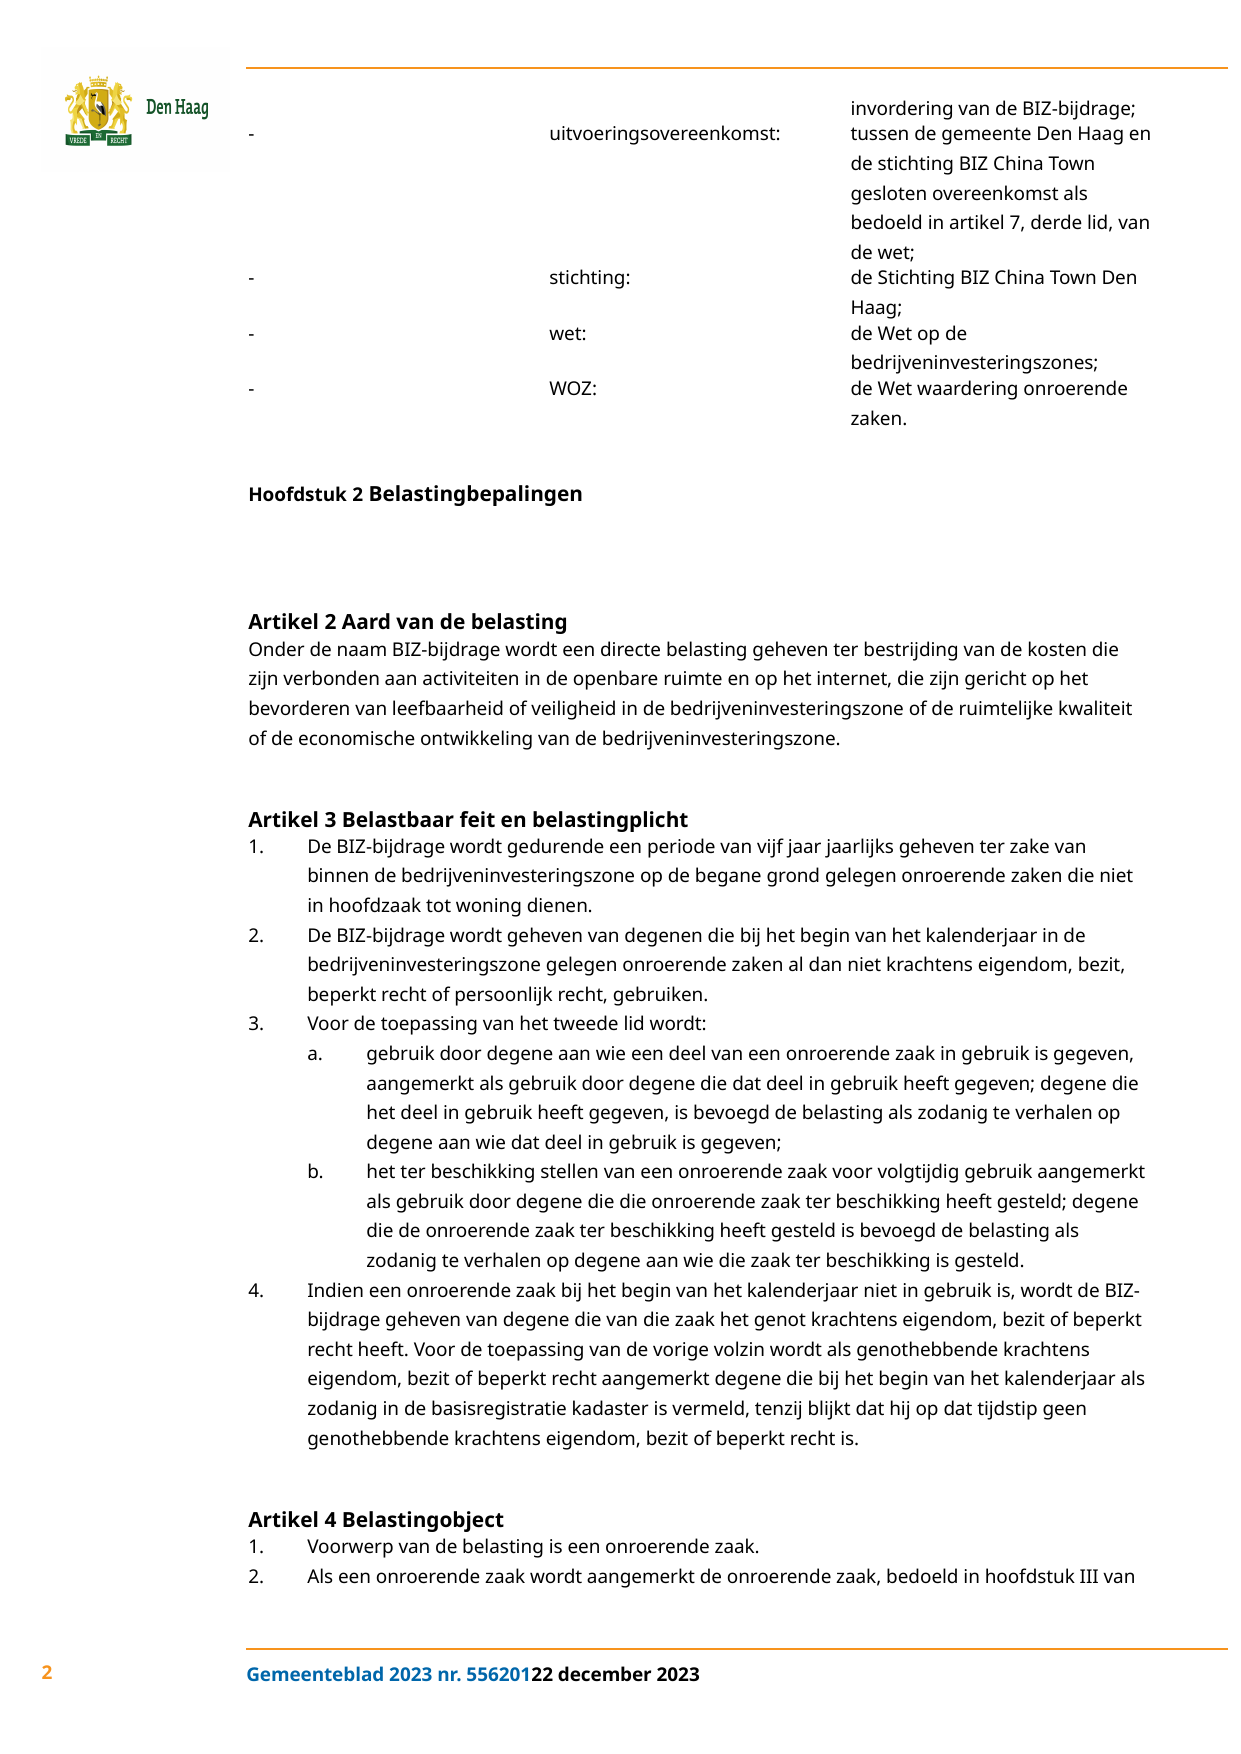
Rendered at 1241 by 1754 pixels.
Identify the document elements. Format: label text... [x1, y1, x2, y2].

list gebruik door degene aan wie een deel van een onroerende zaak in gebruik is gegeven, aangemerkt als gebruik door degene die dat deel in gebruik heeft gegeven; degene die het deel in gebruik heeft gegeven, is bevoegd de belasting als zodanig te verhalen op degene aan wie dat deel in gebruik is gegeven; [307, 1040, 1152, 1155]
list De BIZ-bijdrage wordt gedurende een periode van vijf jaar jaarlijks geheven ter zake van binnen de bedrijveninvesteringszone op de begane grond gelegen onroerende zaken die niet in hoofdzaak tot woning dienen. [248, 833, 1152, 918]
table_cell - [248, 121, 549, 264]
table_cell [549, 95, 850, 121]
table_cell WOZ: [549, 375, 850, 431]
list Indien een onroerende zaak bij het begin van het kalenderjaar niet in gebruik is, wordt de BIZ-bijdrage geheven van degene die van die zaak het genot krachtens eigendom, bezit of beperkt recht heeft. Voor de toepassing van de vorige volzin wordt als genothebbende krachtens eigendom, bezit of beperkt recht aangemerkt degene die bij het begin van het kalenderjaar als zodanig in de basisregistratie kadaster is vermeld, tenzij blijkt dat hij op dat tijdstip geen genothebbende krachtens eigendom, bezit of beperkt recht is. [248, 1277, 1152, 1451]
table_cell de Wet waardering onroerende zaken. [850, 375, 1152, 431]
table_cell - [248, 320, 549, 375]
picture [41, 47, 231, 172]
text Onder de naam BIZ-bijdrage wordt een directe belasting geheven ter bestrijding van de kosten die zijn verbonden aan activiteiten in de openbare ruimte en op het internet, die zijn gericht op het bevorderen van leefbaarheid of veiligheid in de bedrijveninvesteringszone of de ruimtelijke kwaliteit of de economische ontwikkeling van de bedrijveninvesteringszone. [248, 636, 1152, 750]
table_cell stichting: [549, 265, 850, 320]
list Als een onroerende zaak wordt aangemerkt de onroerende zaak, bedoeld in hoofdstuk III van [248, 1563, 1152, 1588]
table_cell de Stichting BIZ China Town Den Haag; [850, 265, 1152, 320]
table_cell wet: [549, 320, 850, 375]
table_cell - [248, 265, 549, 320]
table_cell tussen de gemeente Den Haag en de stichting BIZ China Town gesloten overeenkomst als bedoeld in artikel 7, derde lid, van de wet; [850, 121, 1152, 264]
list Voorwerp van de belasting is een onroerende zaak. [248, 1533, 1152, 1559]
table_cell de Wet op de bedrijveninvesteringszones; [850, 320, 1152, 375]
table_cell uitvoeringsovereenkomst: [549, 121, 850, 264]
table_cell - [248, 375, 549, 431]
text Hoofdstuk 2 Belastingbepalingen [248, 479, 1152, 508]
text Artikel 3 Belastbaar feit en belastingplicht [248, 805, 1152, 833]
table_cell invordering van de BIZ-bijdrage; [850, 95, 1152, 121]
text Artikel 4 Belastingobject [248, 1505, 1152, 1533]
list het ter beschikking stellen van een onroerende zaak voor volgtijdig gebruik aangemerkt als gebruik door degene die die onroerende zaak ter beschikking heeft gesteld; degene die de onroerende zaak ter beschikking heeft gesteld is bevoegd de belasting als zodanig te verhalen op degene aan wie die zaak ter beschikking is gesteld. [307, 1158, 1152, 1273]
list De BIZ-bijdrage wordt geheven van degenen die bij het begin van het kalenderjaar in de bedrijveninvesteringszone gelegen onroerende zaken al dan niet krachtens eigendom, bezit, beperkt recht of persoonlijk recht, gebruiken. [248, 922, 1152, 1007]
list Voor de toepassing van het tweede lid wordt: [248, 1011, 1152, 1036]
text Artikel 2 Aard van de belasting [248, 607, 1152, 636]
table_cell - [248, 95, 549, 121]
